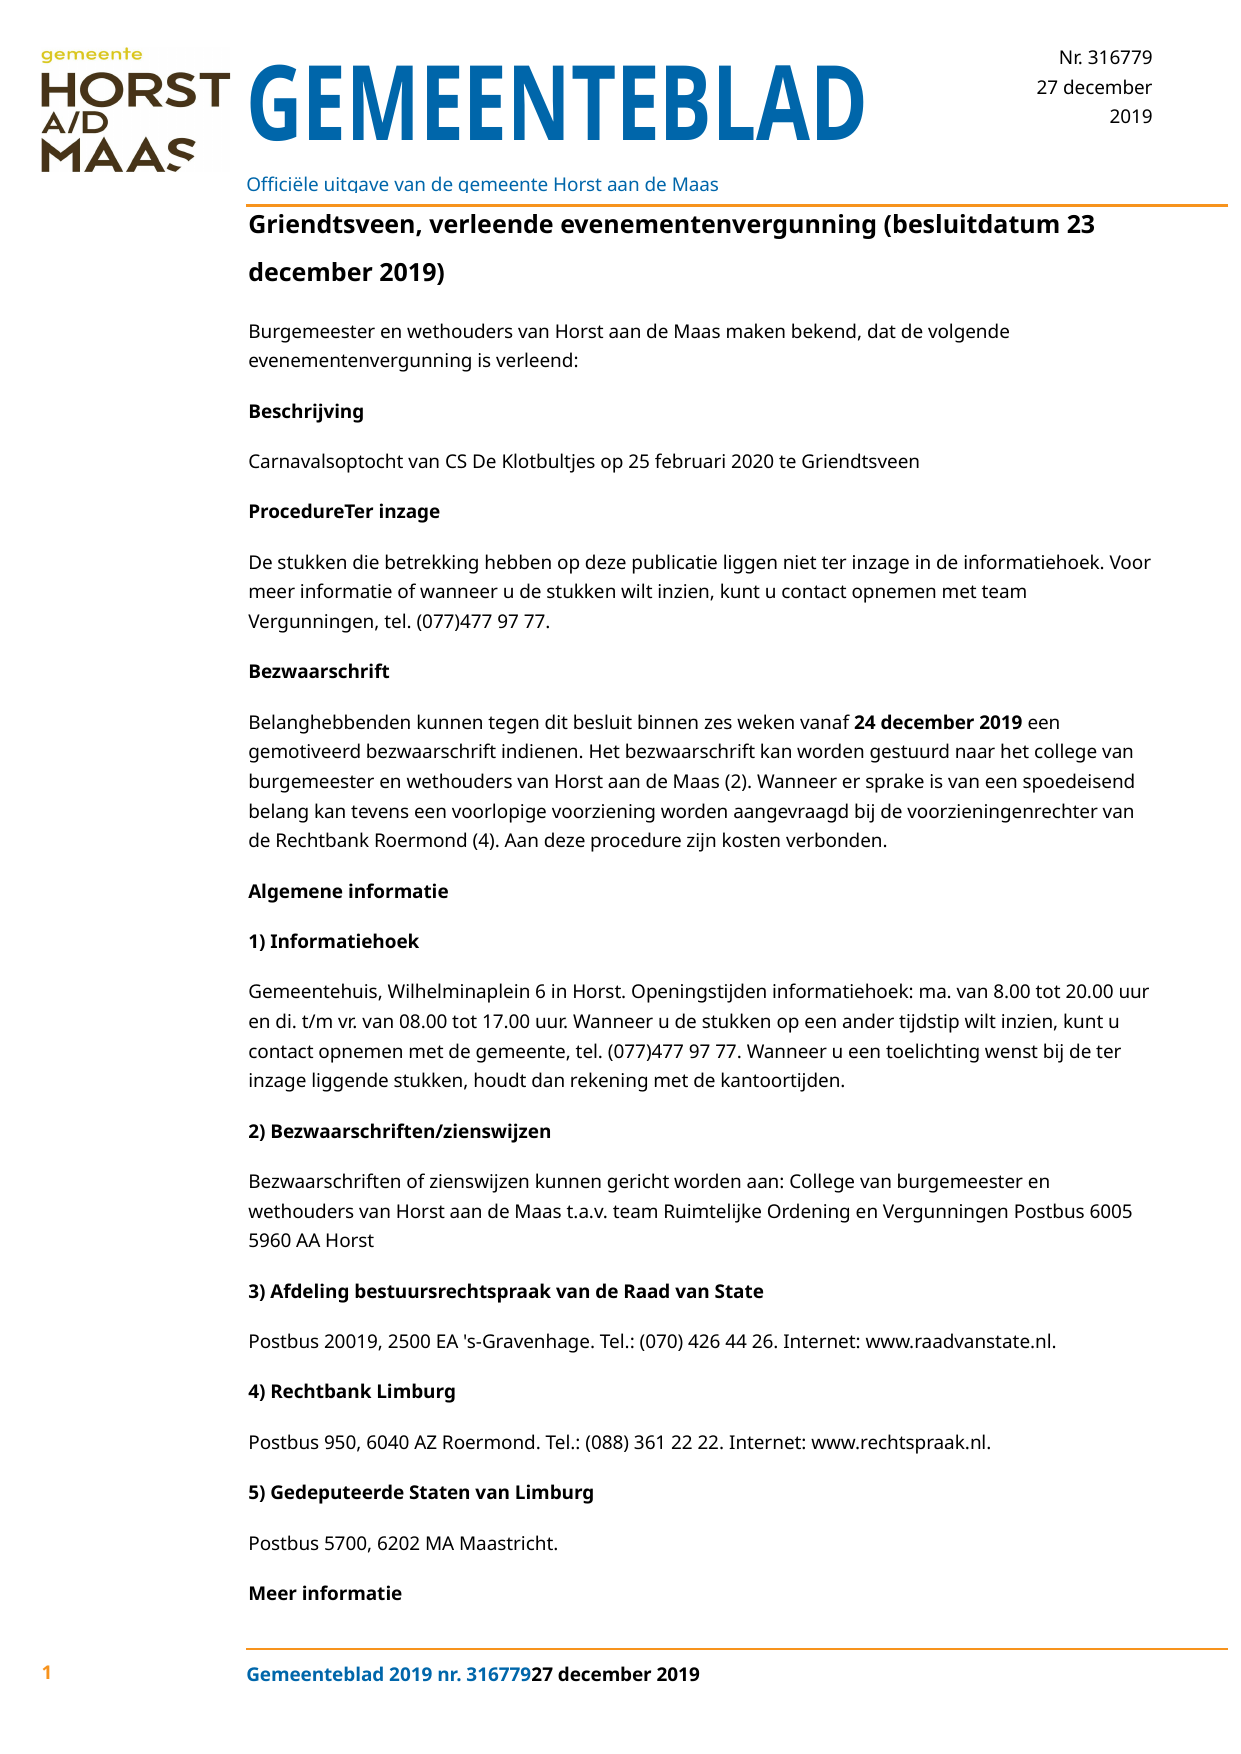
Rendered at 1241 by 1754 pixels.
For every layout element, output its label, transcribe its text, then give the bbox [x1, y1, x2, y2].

text De stukken die betrekking hebben op deze publicatie liggen niet ter inzage in de informatiehoek. Voor meer informatie of wanneer u de stukken wilt inzien, kunt u contact opnemen met team Vergunningen, tel. (077)477 97 77. [248, 549, 1152, 634]
text Carnavalsoptocht van CS De Klotbultjes op 25 februari 2020 te Griendtsveen [248, 448, 1152, 474]
text 3) Afdeling bestuursrechtspraak van de Raad van State [248, 1278, 1152, 1304]
text 4) Rechtbank Limburg [248, 1379, 1152, 1404]
text Bezwaarschriften of zienswijzen kunnen gericht worden aan: College van burgemeester en wethouders van Horst aan de Maas t.a.v. team Ruimtelijke Ordening en Vergunningen Postbus 6005 5960 AA Horst [248, 1168, 1152, 1253]
text Griendtsveen, verleende evenementenvergunning (besluitdatum 23 december 2019) [248, 207, 1152, 288]
text Belanghebbenden kunnen tegen dit besluit binnen zes weken vanaf 24 december 2019 een gemotiveerd bezwaarschrift indienen. Het bezwaarschrift kan worden gestuurd naar het college van burgemeester en wethouders van Horst aan de Maas (2). Wanneer er sprake is van een spoedeisend belang kan tevens een voorlopige voorziening worden aangevraagd bij de voorzieningenrechter van de Rechtbank Roermond (4). Aan deze procedure zijn kosten verbonden. [248, 709, 1152, 853]
text Meer informatie [248, 1580, 1152, 1606]
text Burgemeester en wethouders van Horst aan de Maas maken bekend, dat de volgende evenementenvergunning is verleend: [248, 318, 1152, 373]
text Algemene informatie [248, 878, 1152, 904]
text 2) Bezwaarschriften/zienswijzen [248, 1118, 1152, 1144]
text Postbus 20019, 2500 EA 's-Gravenhage. Tel.: (070) 426 44 26. Internet: www.raadvanstate.nl. [248, 1328, 1152, 1354]
text 5) Gedeputeerde Staten van Limburg [248, 1479, 1152, 1505]
picture [41, 47, 231, 172]
text Postbus 5700, 6202 MA Maastricht. [248, 1530, 1152, 1556]
text Postbus 950, 6040 AZ Roermond. Tel.: (088) 361 22 22. Internet: www.rechtspraak.nl. [248, 1429, 1152, 1455]
text ProcedureTer inzage [248, 499, 1152, 524]
text Beschrijving [248, 398, 1152, 424]
text Gemeentehuis, Wilhelminaplein 6 in Horst. Openingstijden informatiehoek: ma. van 8.00 tot 20.00 uur en di. t/m vr. van 08.00 tot 17.00 uur. Wanneer u de stukken op een ander tijdstip wilt inzien, kunt u contact opnemen met de gemeente, tel. (077)477 97 77. Wanneer u een toelichting wenst bij de ter inzage liggende stukken, houdt dan rekening met de kantoortijden. [248, 979, 1152, 1093]
text Bezwaarschrift [248, 659, 1152, 684]
text 1) Informatiehoek [248, 928, 1152, 954]
